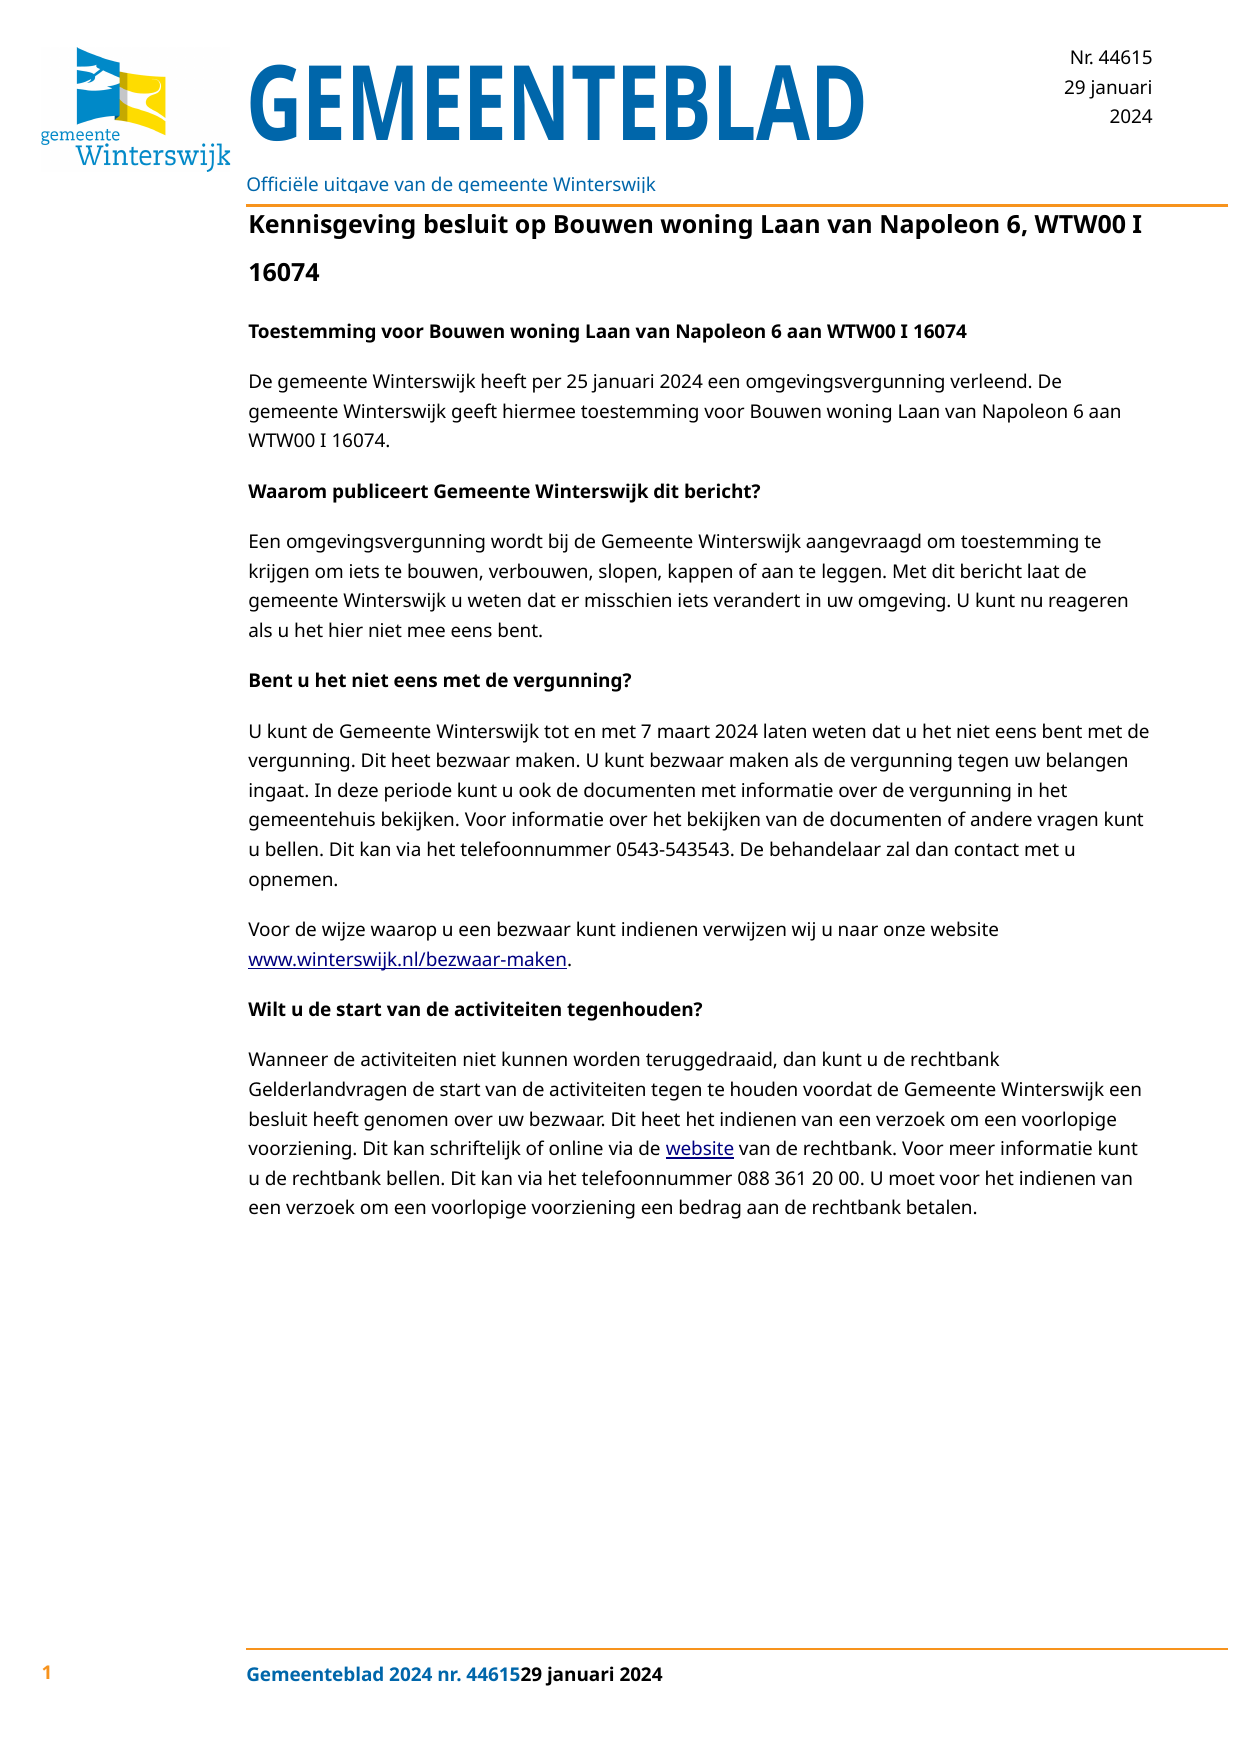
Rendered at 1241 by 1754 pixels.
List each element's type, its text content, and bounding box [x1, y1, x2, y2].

text Een omgevingsvergunning wordt bij de Gemeente Winterswijk aangevraagd om toestemming te krijgen om iets te bouwen, verbouwen, slopen, kappen of aan te leggen. Met dit bericht laat de gemeente Winterswijk u weten dat er misschien iets verandert in uw omgeving. U kunt nu reageren als u het hier niet mee eens bent. [248, 528, 1152, 643]
text Toestemming voor Bouwen woning Laan van Napoleon 6 aan WTW00 I 16074 [248, 318, 1152, 344]
text Kennisgeving besluit op Bouwen woning Laan van Napoleon 6, WTW00 I 16074 [248, 207, 1152, 288]
text Voor de wijze waarop u een bezwaar kunt indienen verwijzen wij u naar onze website www.winterswijk.nl/bezwaar-maken. [248, 916, 1152, 972]
text U kunt de Gemeente Winterswijk tot en met 7 maart 2024 laten weten dat u het niet eens bent met de vergunning. Dit heet bezwaar maken. U kunt bezwaar maken als de vergunning tegen uw belangen ingaat. In deze periode kunt u ook de documenten met informatie over de vergunning in het gemeentehuis bekijken. Voor informatie over het bekijken van de documenten of andere vragen kunt u bellen. Dit kan via het telefoonnummer 0543-543543. De behandelaar zal dan contact met u opnemen. [248, 718, 1152, 892]
text Waarom publiceert Gemeente Winterswijk dit bericht? [248, 478, 1152, 504]
text De gemeente Winterswijk heeft per 25 januari 2024 een omgevingsvergunning verleend. De gemeente Winterswijk geeft hiermee toestemming voor Bouwen woning Laan van Napoleon 6 aan WTW00 I 16074. [248, 368, 1152, 453]
text Wanneer de activiteiten niet kunnen worden teruggedraaid, dan kunt u de rechtbank Gelderlandvragen de start van de activiteiten tegen te houden voordat de Gemeente Winterswijk een besluit heeft genomen over uw bezwaar. Dit heet het indienen van een verzoek om een voorlopige voorziening. Dit kan schriftelijk of online via de website van de rechtbank. Voor meer informatie kunt u de rechtbank bellen. Dit kan via het telefoonnummer 088 361 20 00. U moet voor het indienen van een verzoek om een voorlopige voorziening een bedrag aan de rechtbank betalen. [248, 1047, 1152, 1220]
picture [41, 47, 231, 172]
text Wilt u de start van de activiteiten tegenhouden? [248, 996, 1152, 1022]
picture [225, 153, 231, 162]
text Bent u het niet eens met de vergunning? [248, 667, 1152, 693]
